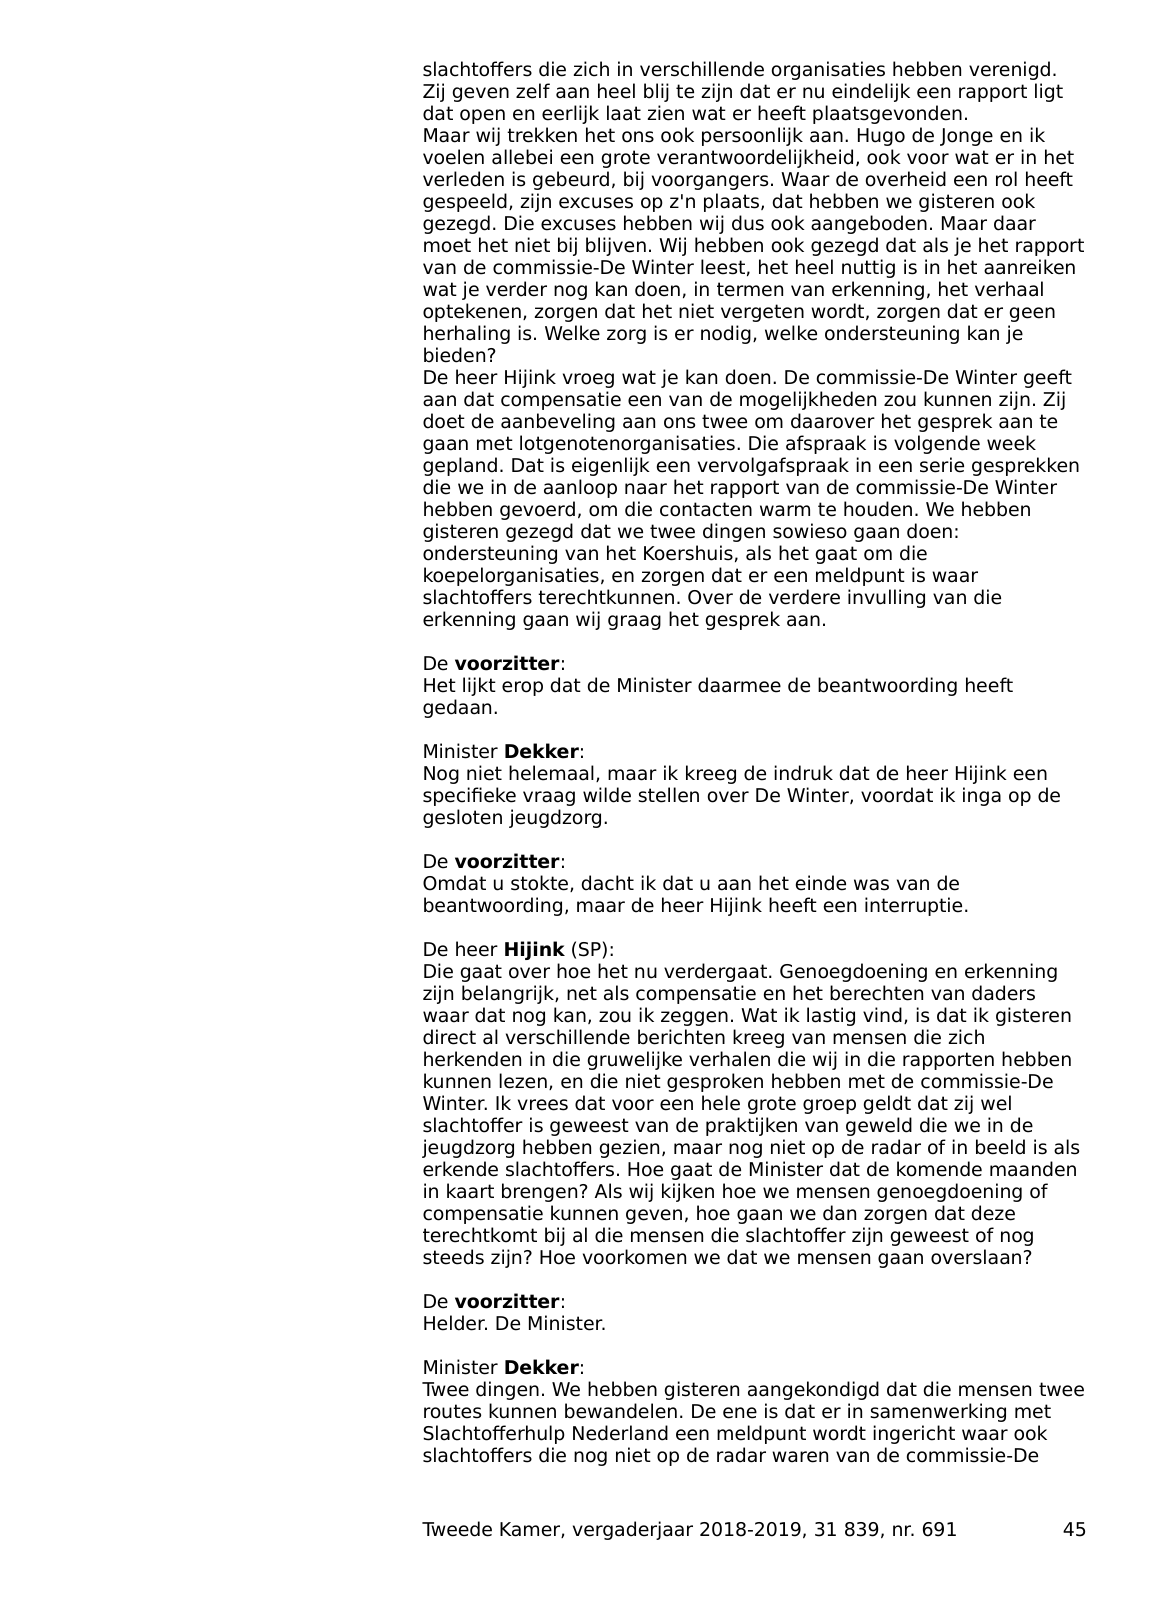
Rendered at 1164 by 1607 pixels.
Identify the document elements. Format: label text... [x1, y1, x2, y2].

text Minister Dekker: [422, 1357, 1087, 1379]
text De voorzitter: [422, 1291, 1087, 1313]
text De heer Hijink vroeg wat je kan doen. De commissie-De Winter geeft aan dat compensatie een van de mogelijkheden zou kunnen zijn. Zij doet de aanbeveling aan ons twee om daarover het gesprek aan te gaan met lotgenotenorganisaties. Die afspraak is volgende week gepland. Dat is eigenlijk een vervolgafspraak in een serie gesprekken die we in de aanloop naar het rapport van de commissie-De Winter hebben gevoerd, om die contacten warm te houden. We hebben gisteren gezegd dat we twee dingen sowieso gaan doen: ondersteuning van het Koershuis, als het gaat om die koepelorganisaties, en zorgen dat er een meldpunt is waar slachtoffers terechtkunnen. Over de verdere invulling van die erkenning gaan wij graag het gesprek aan. [422, 367, 1087, 631]
text De heer Hijink (SP): [422, 939, 1087, 961]
text Die gaat over hoe het nu verdergaat. Genoegdoening en erkenning zijn belangrijk, net als compensatie en het berechten van daders waar dat nog kan, zou ik zeggen. Wat ik lastig vind, is dat ik gisteren direct al verschillende berichten kreeg van mensen die zich herkenden in die gruwelijke verhalen die wij in die rapporten hebben kunnen lezen, en die niet gesproken hebben met de commissie-De Winter. Ik vrees dat voor een hele grote groep geldt dat zij wel slachtoffer is geweest van de praktijken van geweld die we in de jeugdzorg hebben gezien, maar nog niet op de radar of in beeld is als erkende slachtoffers. Hoe gaat de Minister dat de komende maanden in kaart brengen? Als wij kijken hoe we mensen genoegdoening of compensatie kunnen geven, hoe gaan we dan zorgen dat deze terechtkomt bij al die mensen die slachtoffer zijn geweest of nog steeds zijn? Hoe voorkomen we dat we mensen gaan overslaan? [422, 961, 1087, 1269]
text Maar wij trekken het ons ook persoonlijk aan. Hugo de Jonge en ik voelen allebei een grote verantwoordelijkheid, ook voor wat er in het verleden is gebeurd, bij voorgangers. Waar de overheid een rol heeft gespeeld, zijn excuses op z'n plaats, dat hebben we gisteren ook gezegd. Die excuses hebben wij dus ook aangeboden. Maar daar moet het niet bij blijven. Wij hebben ook gezegd dat als je het rapport van de commissie-De Winter leest, het heel nuttig is in het aanreiken wat je verder nog kan doen, in termen van erkenning, het verhaal optekenen, zorgen dat het niet vergeten wordt, zorgen dat er geen herhaling is. Welke zorg is er nodig, welke ondersteuning kan je bieden? [422, 125, 1087, 367]
text Het lijkt erop dat de Minister daarmee de beantwoording heeft gedaan. [422, 675, 1087, 719]
text Omdat u stokte, dacht ik dat u aan het einde was van de beantwoording, maar de heer Hijink heeft een interruptie. [422, 873, 1087, 917]
text De voorzitter: [422, 851, 1087, 873]
text Helder. De Minister. [422, 1313, 1087, 1335]
text Twee dingen. We hebben gisteren aangekondigd dat die mensen twee routes kunnen bewandelen. De ene is dat er in samenwerking met Slachtofferhulp Nederland een meldpunt wordt ingericht waar ook slachtoffers die nog niet op de radar waren van de commissie-De [422, 1379, 1087, 1467]
text Nog niet helemaal, maar ik kreeg de indruk dat de heer Hijink een specifieke vraag wilde stellen over De Winter, voordat ik inga op de gesloten jeugdzorg. [422, 763, 1087, 829]
text slachtoffers die zich in verschillende organisaties hebben verenigd. Zij geven zelf aan heel blij te zijn dat er nu eindelijk een rapport ligt dat open en eerlijk laat zien wat er heeft plaatsgevonden. [422, 59, 1087, 125]
text De voorzitter: [422, 653, 1087, 675]
text Minister Dekker: [422, 741, 1087, 763]
